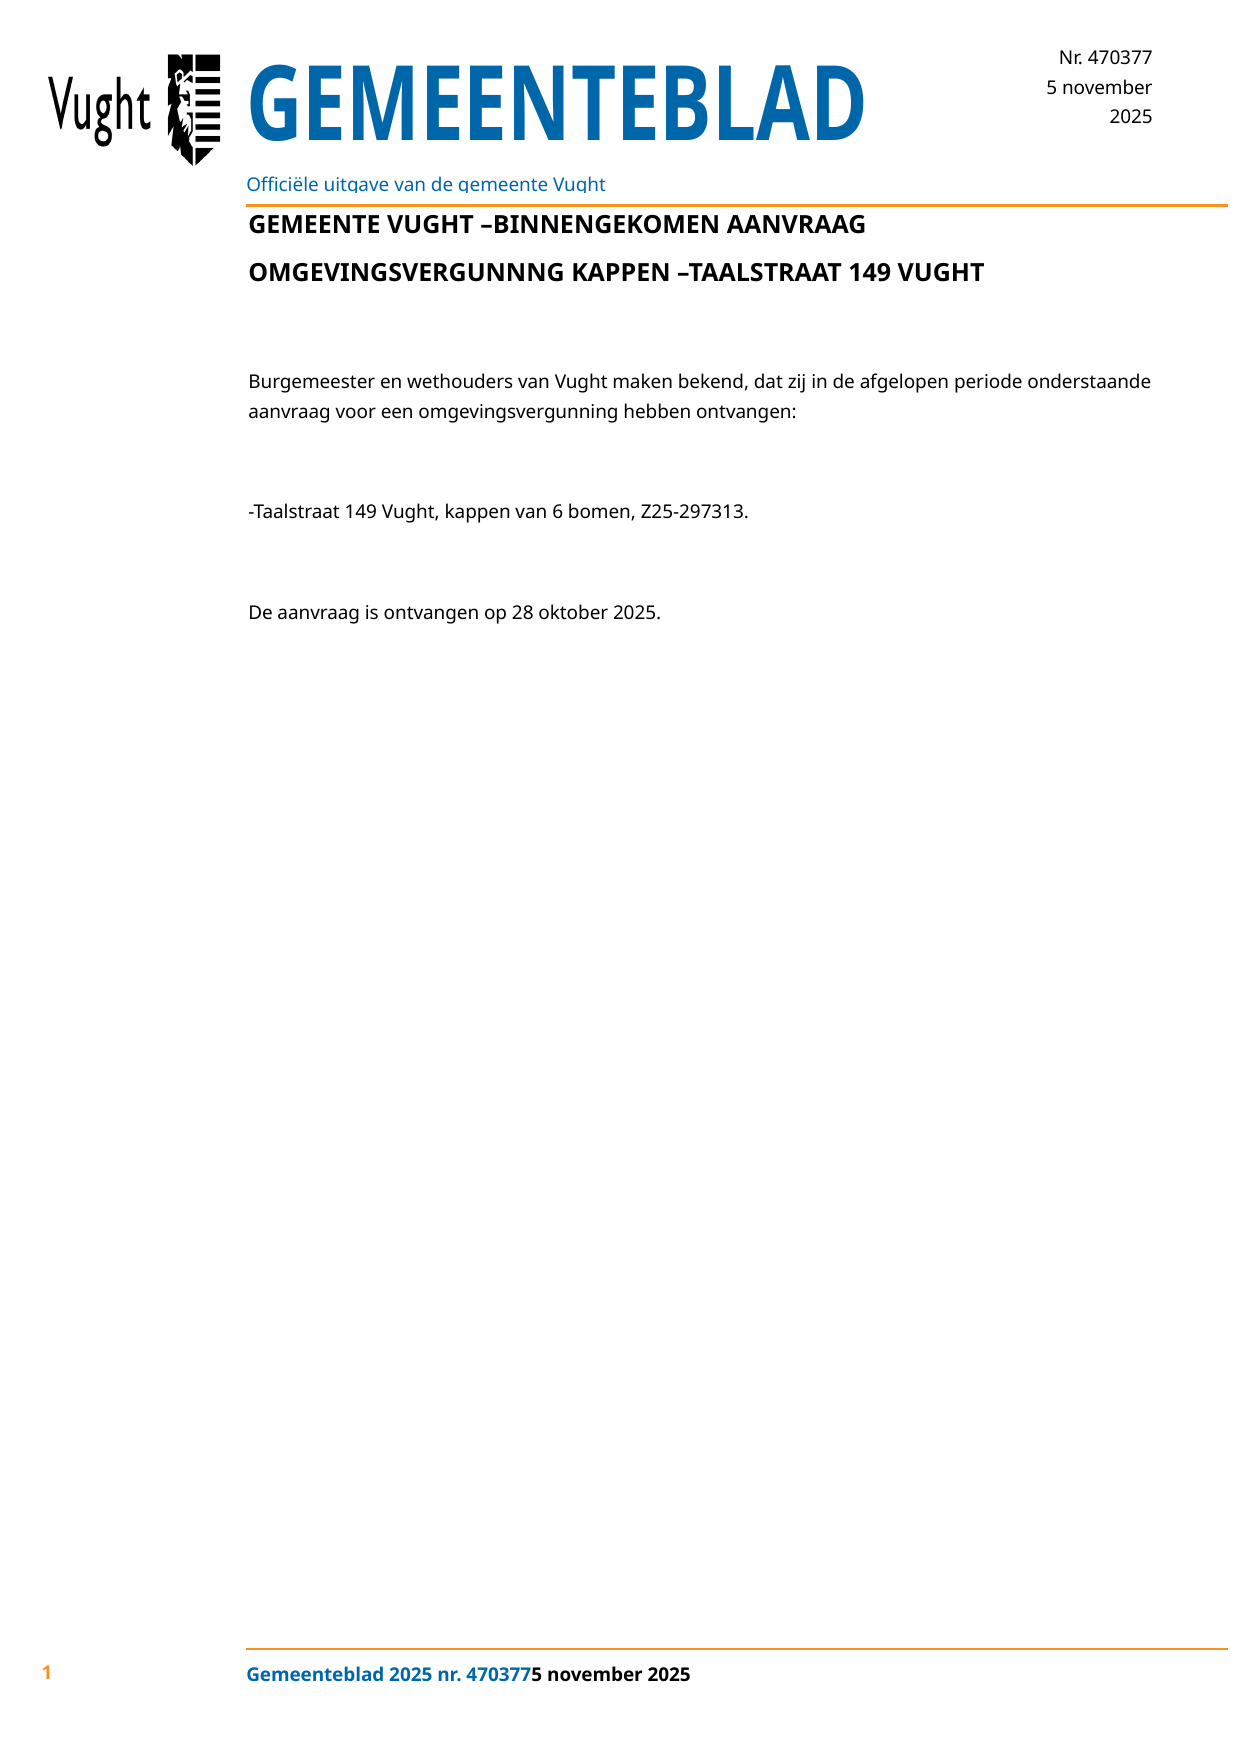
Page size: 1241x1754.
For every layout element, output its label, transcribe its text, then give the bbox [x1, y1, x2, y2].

text De aanvraag is ontvangen op 28 oktober 2025. [248, 599, 1152, 625]
text Burgemeester en wethouders van Vught maken bekend, dat zij in de afgelopen periode onderstaande aanvraag voor een omgevingsvergunning hebben ontvangen: [248, 368, 1152, 424]
text -Taalstraat 149 Vught, kappen van 6 bomen, Z25-297313. [248, 499, 1152, 524]
text GEMEENTE VUGHT –BINNENGEKOMEN AANVRAAG OMGEVINGSVERGUNNNG KAPPEN –TAALSTRAAT 149 VUGHT [248, 207, 1152, 288]
picture [41, 47, 231, 172]
